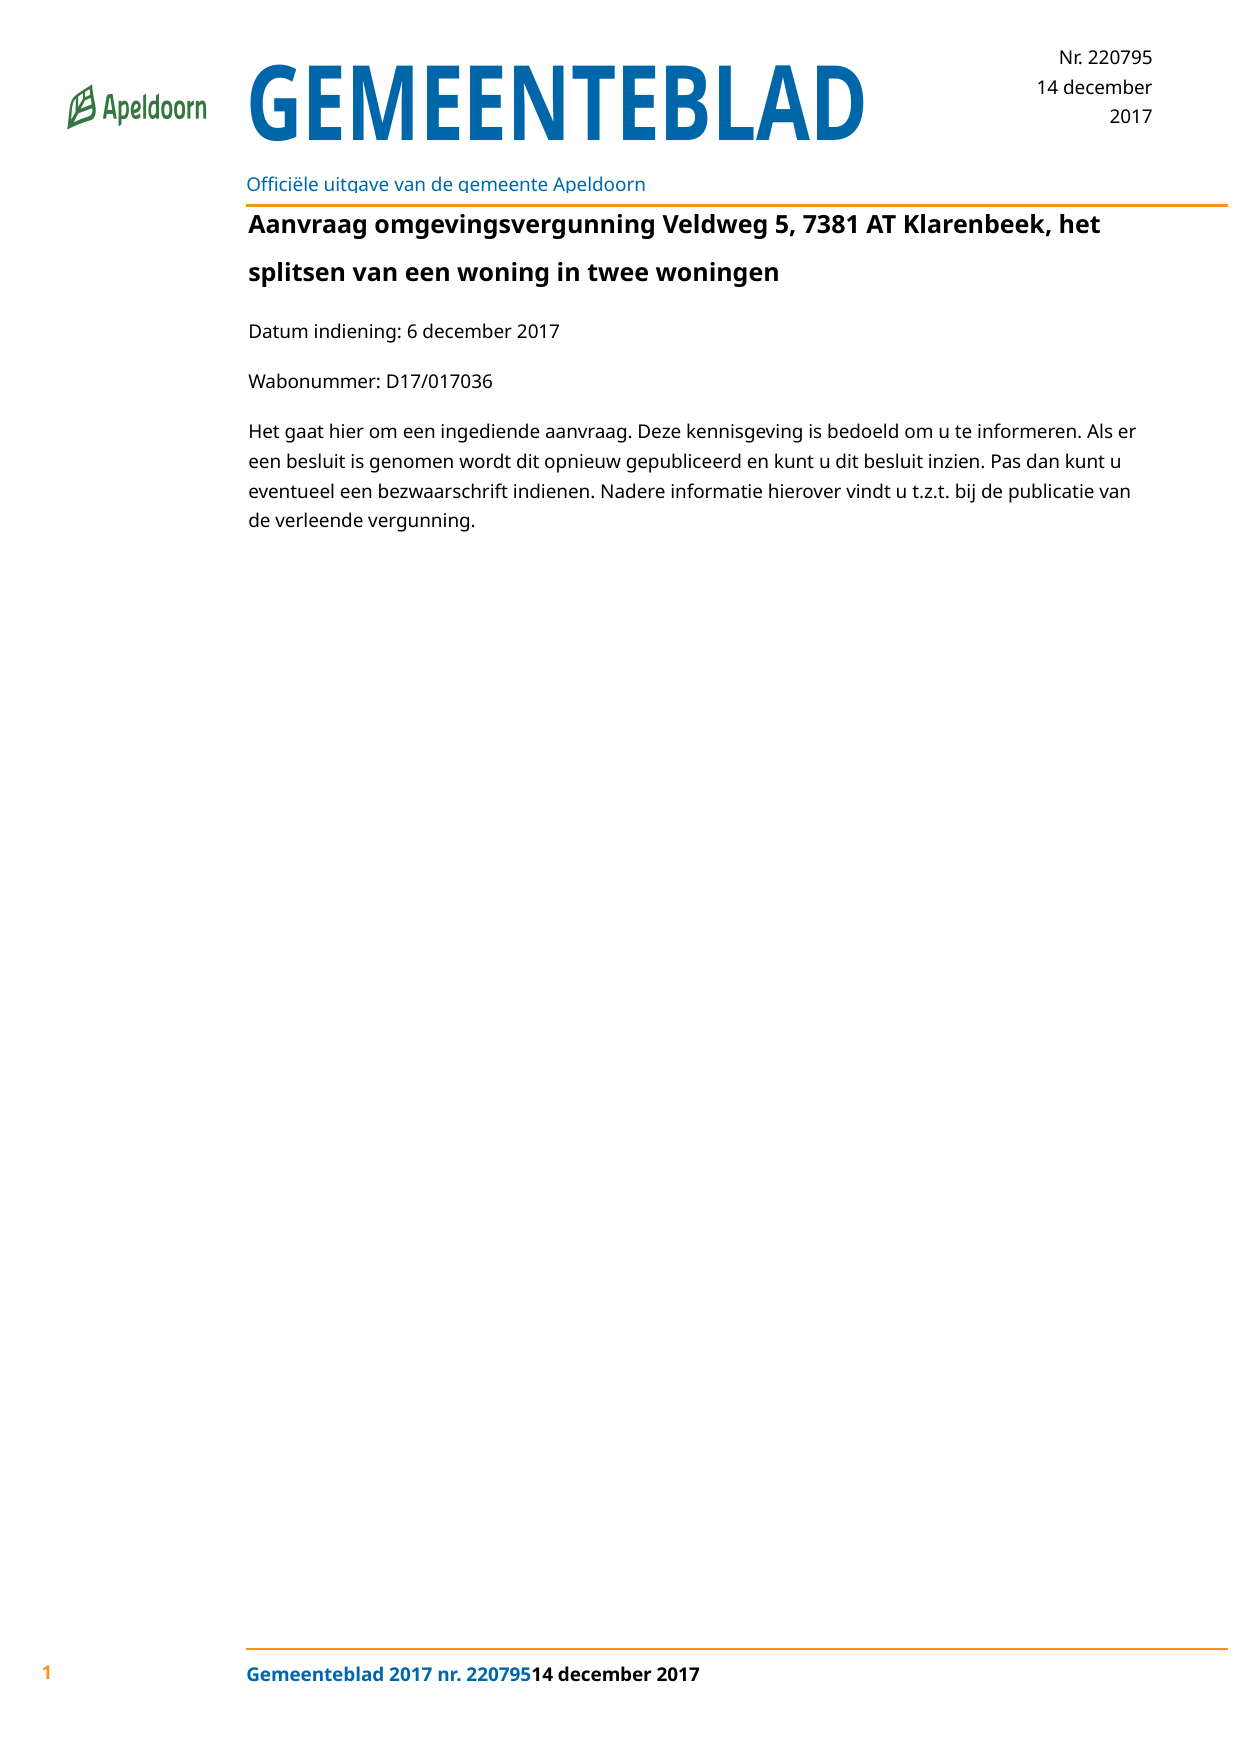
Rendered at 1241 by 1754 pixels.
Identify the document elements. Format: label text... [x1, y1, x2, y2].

picture [41, 47, 231, 172]
text Aanvraag omgevingsvergunning Veldweg 5, 7381 AT Klarenbeek, het splitsen van een woning in twee woningen [248, 207, 1152, 288]
text Wabonummer: D17/017036 [248, 368, 1152, 394]
text Datum indiening: 6 december 2017 [248, 318, 1152, 344]
text Het gaat hier om een ingediende aanvraag. Deze kennisgeving is bedoeld om u te informeren. Als er een besluit is genomen wordt dit opnieuw gepubliceerd en kunt u dit besluit inzien. Pas dan kunt u eventueel een bezwaarschrift indienen. Nadere informatie hierover vindt u t.z.t. bij de publicatie van de verleende vergunning. [248, 419, 1152, 533]
